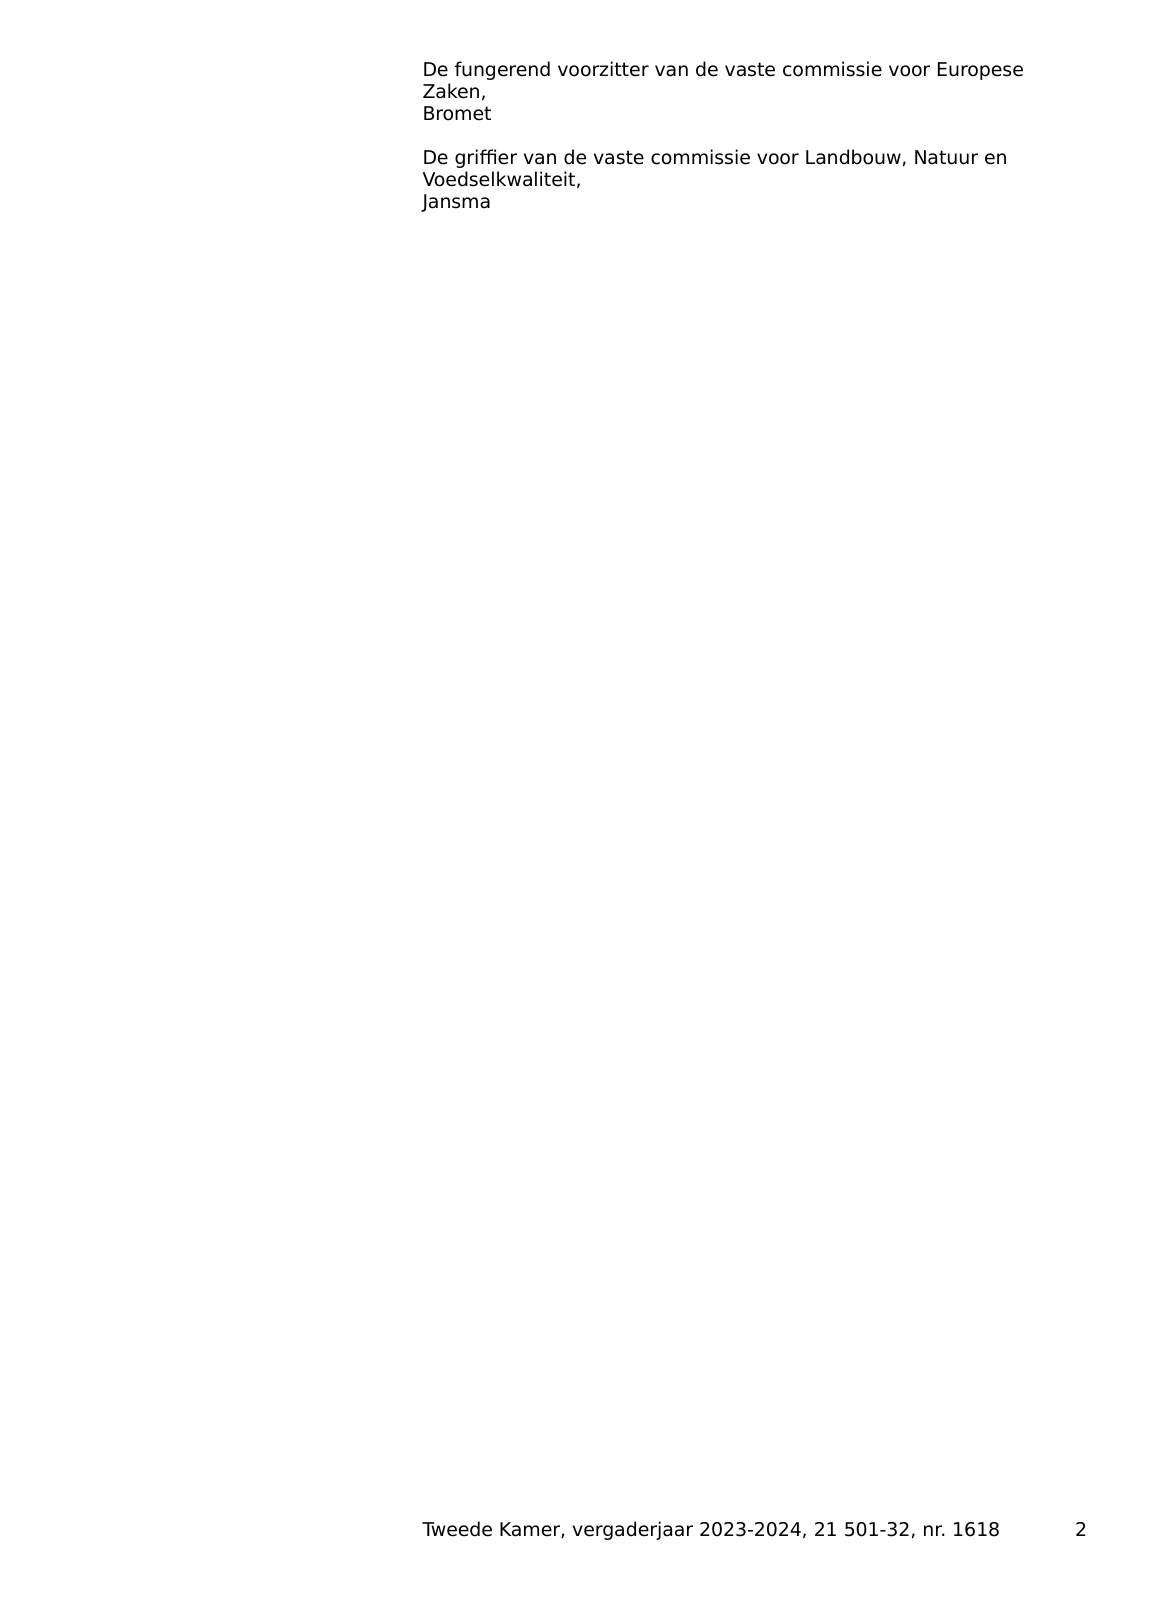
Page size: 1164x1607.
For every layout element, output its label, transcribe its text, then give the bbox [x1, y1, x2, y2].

text De fungerend voorzitter van de vaste commissie voor Europese Zaken, Bromet [422, 59, 1087, 125]
text De griffier van de vaste commissie voor Landbouw, Natuur en Voedselkwaliteit, Jansma [422, 147, 1087, 213]
